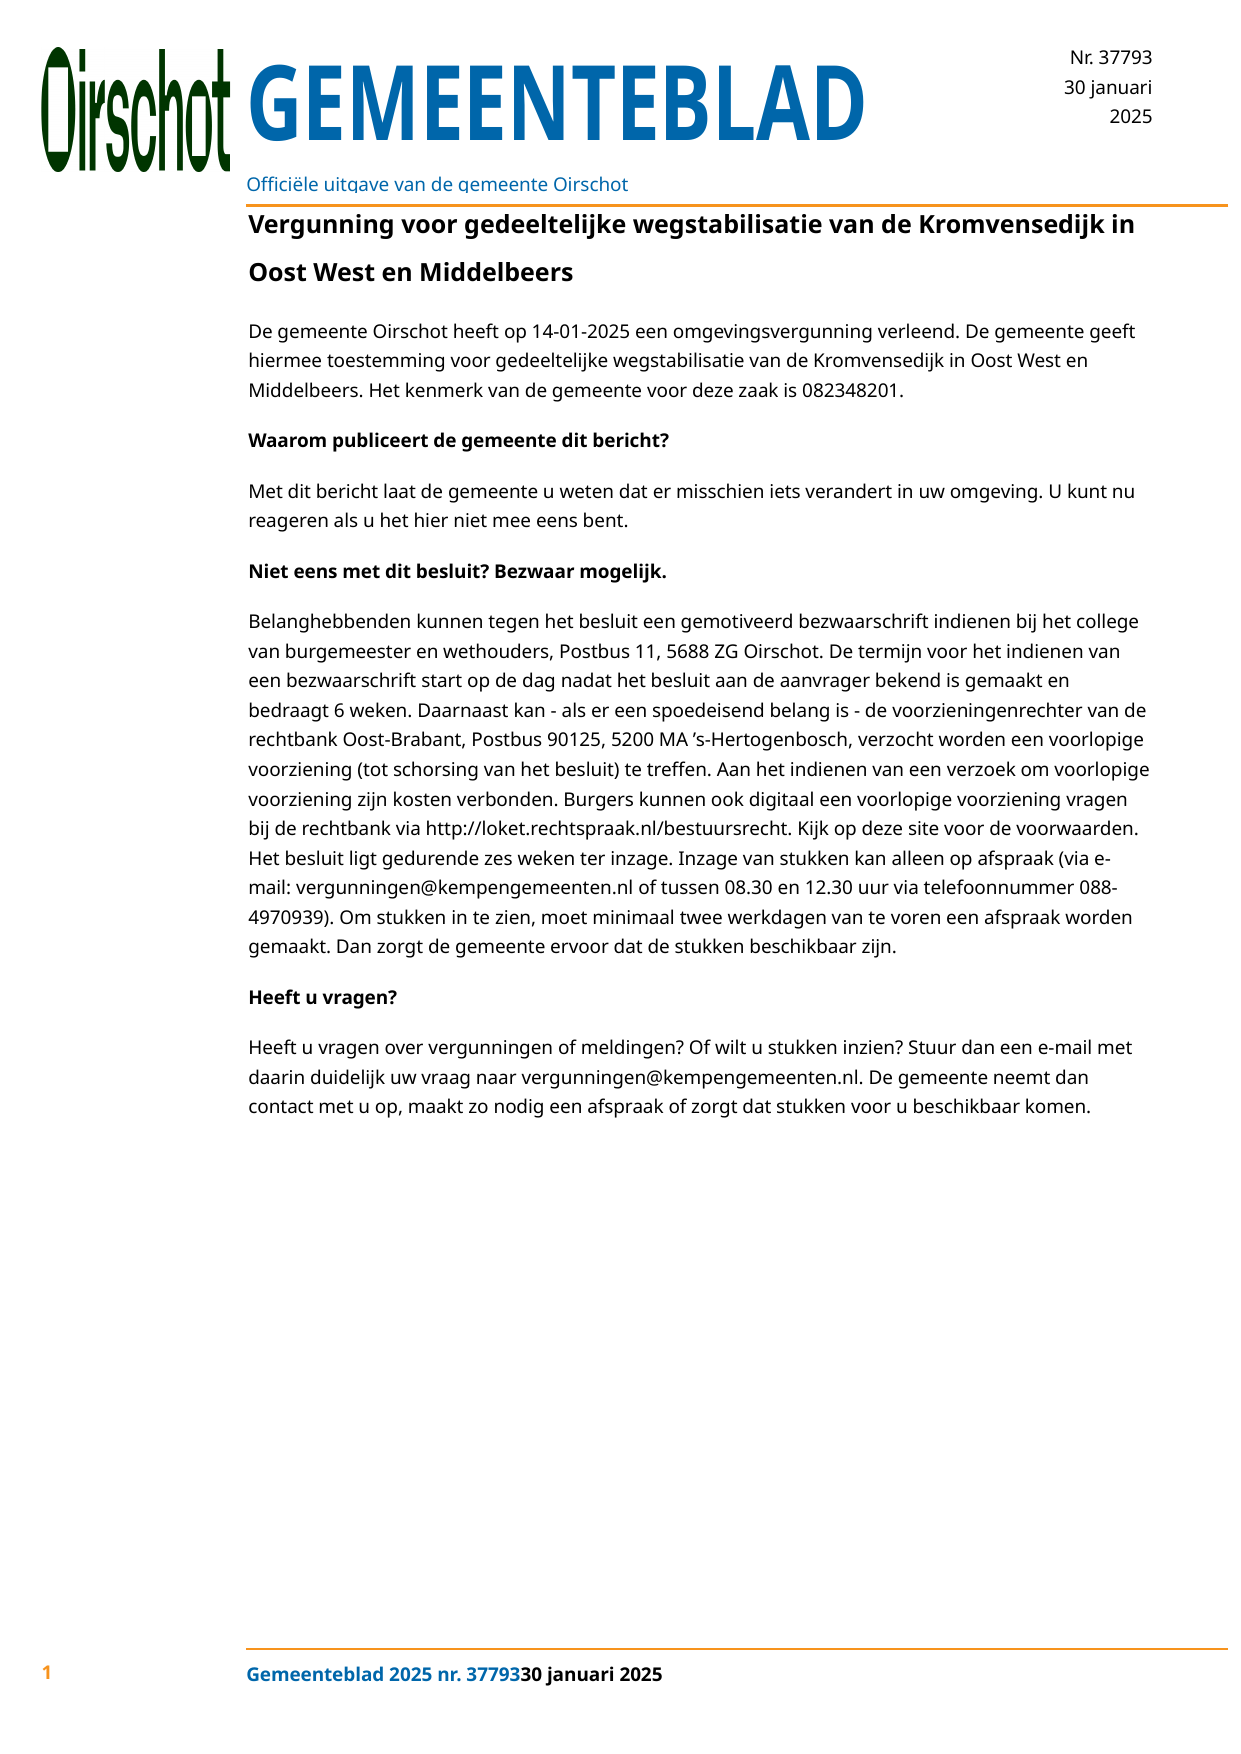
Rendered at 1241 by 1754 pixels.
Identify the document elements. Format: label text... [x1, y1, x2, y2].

picture [41, 47, 231, 172]
text Met dit bericht laat de gemeente u weten dat er misschien iets verandert in uw omgeving. U kunt nu reageren als u het hier niet mee eens bent. [248, 478, 1152, 533]
text Niet eens met dit besluit? Bezwaar mogelijk. [248, 558, 1152, 584]
text De gemeente Oirschot heeft op 14-01-2025 een omgevingsvergunning verleend. De gemeente geeft hiermee toestemming voor gedeeltelijke wegstabilisatie van de Kromvensedijk in Oost West en Middelbeers. Het kenmerk van de gemeente voor deze zaak is 082348201. [248, 318, 1152, 403]
text Heeft u vragen? [248, 984, 1152, 1010]
text Heeft u vragen over vergunningen of meldingen? Of wilt u stukken inzien? Stuur dan een e-mail met daarin duidelijk uw vraag naar vergunningen@kempengemeenten.nl. De gemeente neemt dan contact met u op, maakt zo nodig een afspraak of zorgt dat stukken voor u beschikbaar komen. [248, 1034, 1152, 1119]
text Vergunning voor gedeeltelijke wegstabilisatie van de Kromvensedijk in Oost West en Middelbeers [248, 207, 1152, 288]
text Belanghebbenden kunnen tegen het besluit een gemotiveerd bezwaarschrift indienen bij het college van burgemeester en wethouders, Postbus 11, 5688 ZG Oirschot. De termijn voor het indienen van een bezwaarschrift start op de dag nadat het besluit aan de aanvrager bekend is gemaakt en bedraagt 6 weken. Daarnaast kan - als er een spoedeisend belang is - de voorzieningenrechter van de rechtbank Oost-Brabant, Postbus 90125, 5200 MA ’s-Hertogenbosch, verzocht worden een voorlopige voorziening (tot schorsing van het besluit) te treffen. Aan het indienen van een verzoek om voorlopige voorziening zijn kosten verbonden. Burgers kunnen ook digitaal een voorlopige voorziening vragen bij de rechtbank via http://loket.rechtspraak.nl/bestuursrecht. Kijk op deze site voor de voorwaarden. Het besluit ligt gedurende zes weken ter inzage. Inzage van stukken kan alleen op afspraak (via e-mail: vergunningen@kempengemeenten.nl of tussen 08.30 en 12.30 uur via telefoonnummer 088-4970939). Om stukken in te zien, moet minimaal twee werkdagen van te voren een afspraak worden gemaakt. Dan zorgt de gemeente ervoor dat de stukken beschikbaar zijn. [248, 608, 1152, 959]
text Waarom publiceert de gemeente dit bericht? [248, 427, 1152, 453]
